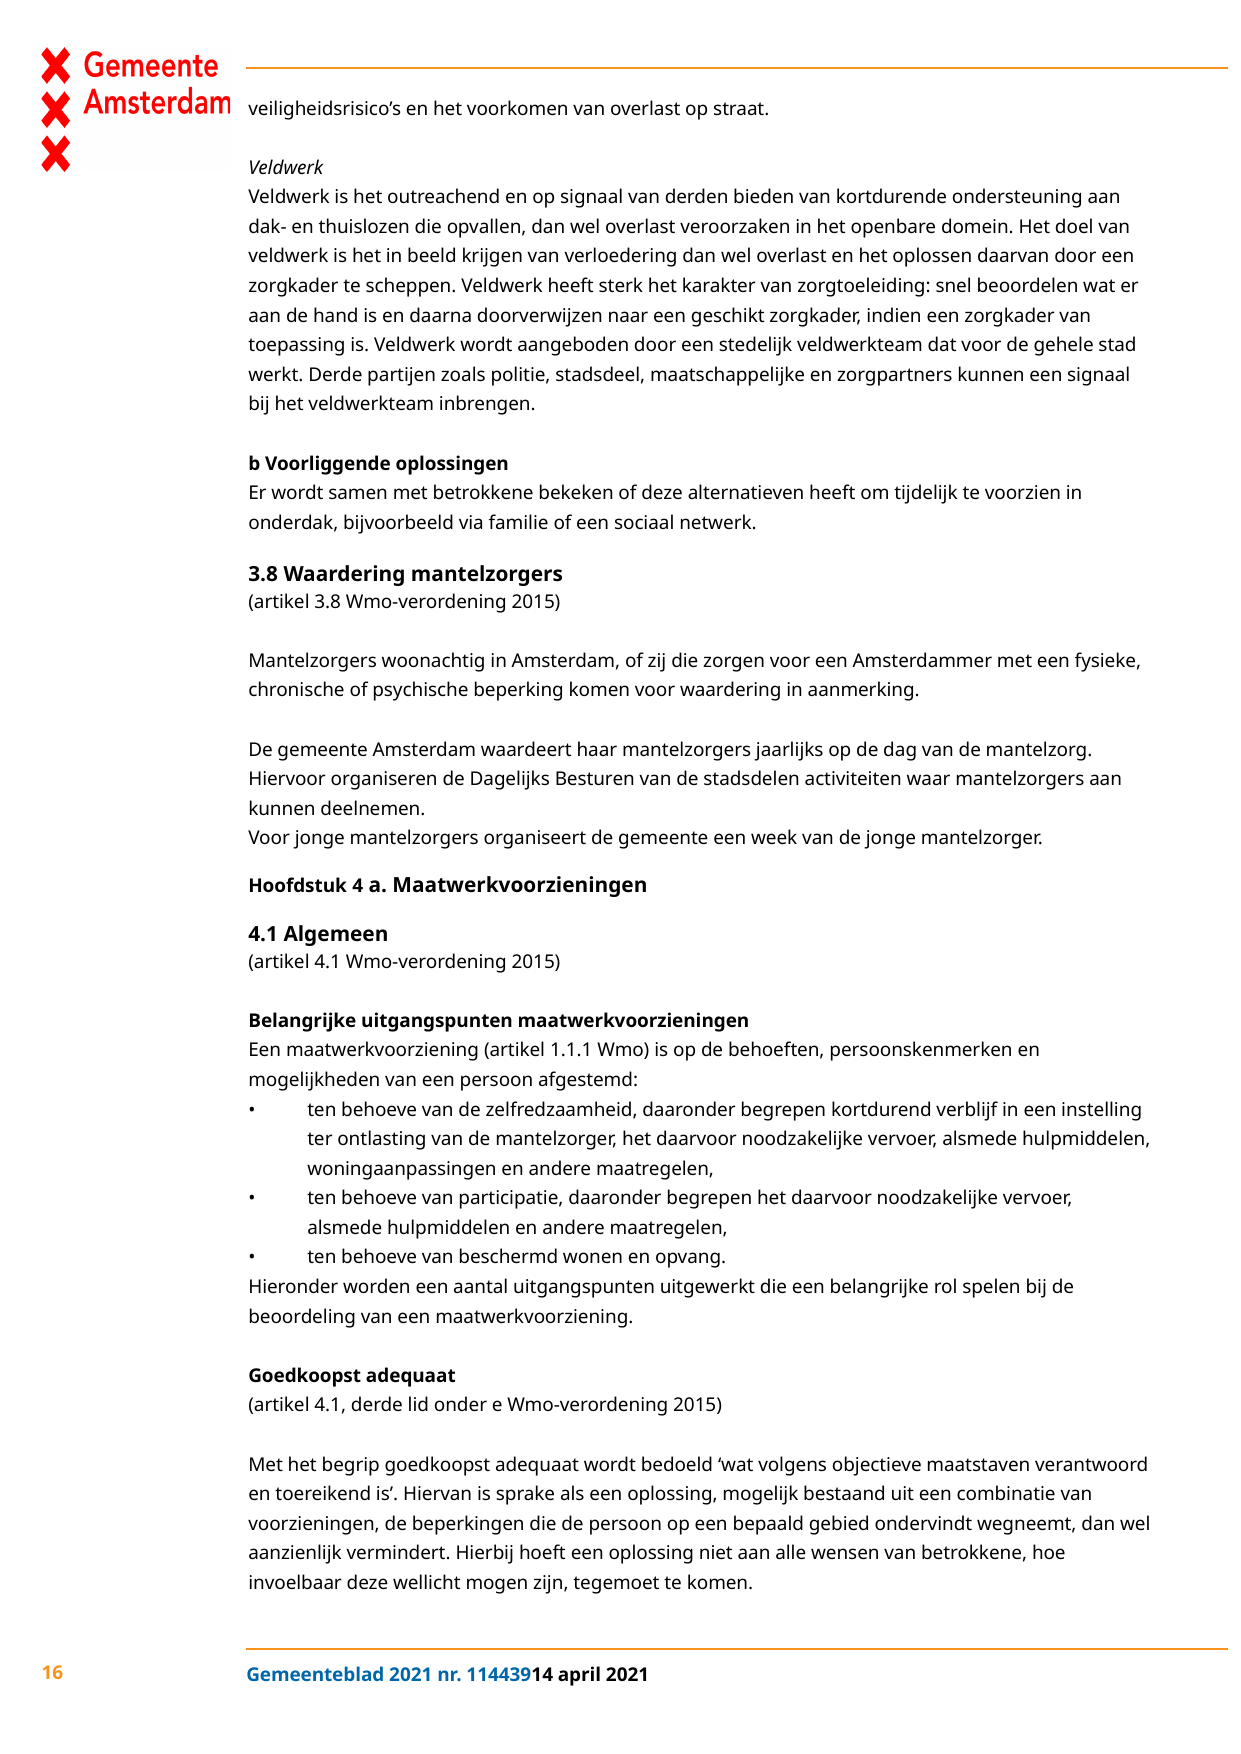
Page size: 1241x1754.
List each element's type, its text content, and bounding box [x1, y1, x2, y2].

text Hoofdstuk 4 a. Maatwerkvoorzieningen [248, 870, 1152, 898]
text Belangrijke uitgangspunten maatwerkvoorzieningen [248, 1007, 1152, 1033]
list ten behoeve van de zelfredzaamheid, daaronder begrepen kortdurend verblijf in een instelling ter ontlasting van de mantelzorger, het daarvoor noodzakelijke vervoer, alsmede hulpmiddelen, woningaanpassingen en andere maatregelen, [248, 1096, 1152, 1181]
text (artikel 3.8 Wmo-verordening 2015) [248, 588, 1152, 613]
text Hieronder worden een aantal uitgangspunten uitgewerkt die een belangrijke rol spelen bij de beoordeling van een maatwerkvoorziening. [248, 1273, 1152, 1328]
text Veldwerk [248, 154, 1152, 180]
text Voor jonge mantelzorgers organiseert de gemeente een week van de jonge mantelzorger. [248, 824, 1152, 850]
text Er wordt samen met betrokkene bekeken of deze alternatieven heeft om tijdelijk te voorzien in onderdak, bijvoorbeeld via familie of een sociaal netwerk. [248, 479, 1152, 535]
text Een maatwerkvoorziening (artikel 1.1.1 Wmo) is op de behoeften, persoonskenmerken en mogelijkheden van een persoon afgestemd: [248, 1037, 1152, 1092]
text 3.8 Waardering mantelzorgers [248, 559, 1152, 588]
text b Voorliggende oplossingen [248, 450, 1152, 476]
text Veldwerk is het outreachend en op signaal van derden bieden van kortdurende ondersteuning aan dak- en thuislozen die opvallen, dan wel overlast veroorzaken in het openbare domein. Het doel van veldwerk is het in beeld krijgen van verloedering dan wel overlast en het oplossen daarvan door een zorgkader te scheppen. Veldwerk heeft sterk het karakter van zorgtoeleiding: snel beoordelen wat er aan de hand is en daarna doorverwijzen naar een geschikt zorgkader, indien een zorgkader van toepassing is. Veldwerk wordt aangeboden door een stedelijk veldwerkteam dat voor de gehele stad werkt. Derde partijen zoals politie, stadsdeel, maatschappelijke en zorgpartners kunnen een signaal bij het veldwerkteam inbrengen. [248, 183, 1152, 416]
text veiligheidsrisico’s en het voorkomen van overlast op straat. [248, 95, 1152, 121]
list ten behoeve van participatie, daaronder begrepen het daarvoor noodzakelijke vervoer, alsmede hulpmiddelen en andere maatregelen, [248, 1184, 1152, 1240]
text (artikel 4.1, derde lid onder e Wmo-verordening 2015) [248, 1392, 1152, 1417]
text De gemeente Amsterdam waardeert haar mantelzorgers jaarlijks op de dag van de mantelzorg. Hiervoor organiseren de Dagelijks Besturen van de stadsdelen activiteiten waar mantelzorgers aan kunnen deelnemen. [248, 736, 1152, 821]
text (artikel 4.1 Wmo-verordening 2015) [248, 948, 1152, 973]
text Mantelzorgers woonachtig in Amsterdam, of zij die zorgen voor een Amsterdammer met een fysieke, chronische of psychische beperking komen voor waardering in aanmerking. [248, 647, 1152, 702]
text Met het begrip goedkoopst adequaat wordt bedoeld ‘wat volgens objectieve maatstaven verantwoord en toereikend is’. Hiervan is sprake als een oplossing, mogelijk bestaand uit een combinatie van voorzieningen, de beperkingen die de persoon op een bepaald gebied ondervindt wegneemt, dan wel aanzienlijk vermindert. Hierbij hoeft een oplossing niet aan alle wensen van betrokkene, hoe invoelbaar deze wellicht mogen zijn, tegemoet te komen. [248, 1451, 1152, 1595]
text Goedkoopst adequaat [248, 1362, 1152, 1388]
picture [41, 47, 231, 172]
list ten behoeve van beschermd wonen en opvang. [248, 1244, 1152, 1269]
text 4.1 Algemeen [248, 919, 1152, 948]
